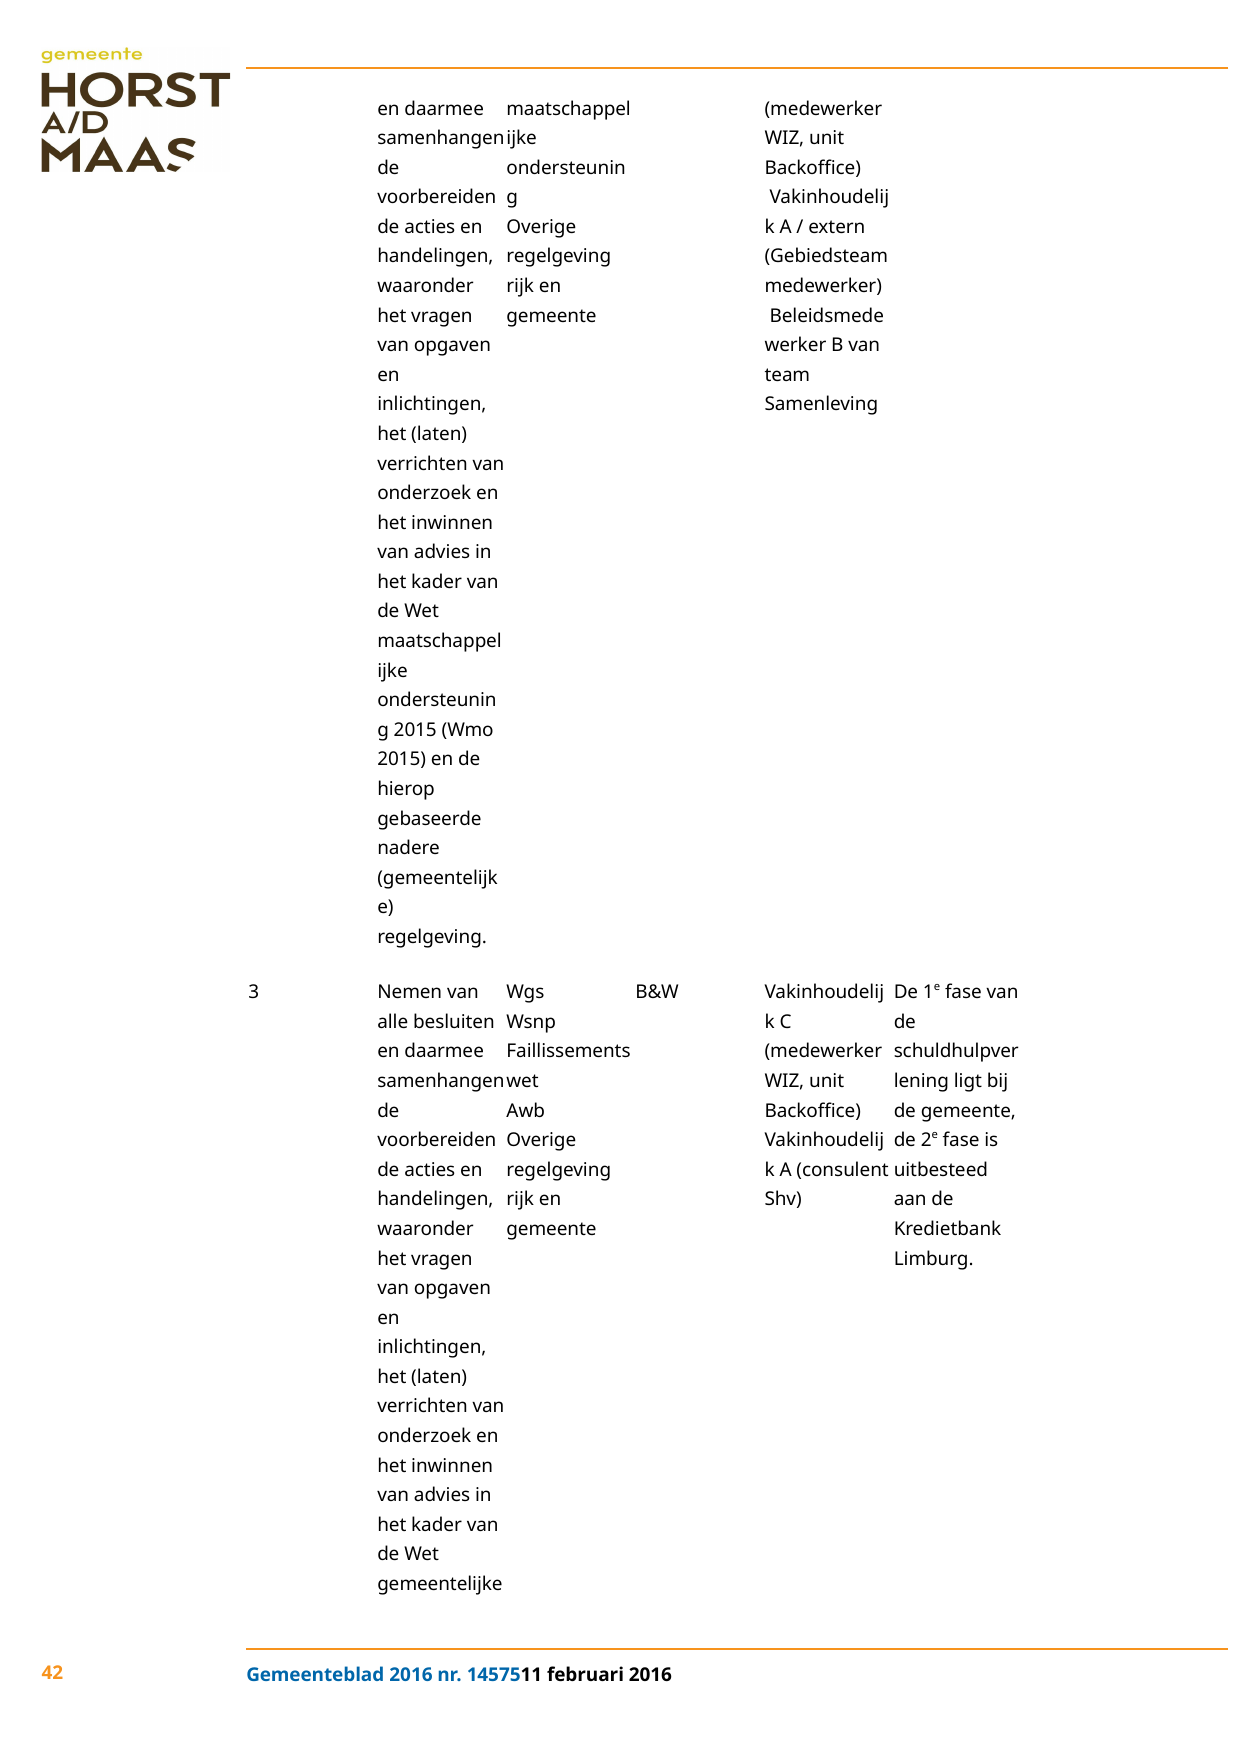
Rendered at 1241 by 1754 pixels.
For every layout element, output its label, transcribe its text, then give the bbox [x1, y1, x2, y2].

table_cell Vakinhoudelijk C (medewerker WIZ, unit Backoffice) Vakinhoudelijk A (consulent Shv) [764, 979, 893, 1596]
table_cell [894, 95, 1022, 978]
table_cell (medewerker WIZ, unit Backoffice) Vakinhoudelijk A / extern (Gebiedsteammedewerker) Beleidsmedewerker B van team Samenleving [764, 95, 893, 978]
table_cell [635, 95, 764, 978]
table_cell 3 [248, 979, 377, 1596]
table_cell en daarmee samenhangende voorbereidende acties en handelingen, waaronder het vragen van opgaven en inlichtingen, het (laten) verrichten van onderzoek en het inwinnen van advies in het kader van de Wet maatschappelijke ondersteuning 2015 (Wmo 2015) en de hierop gebaseerde nadere (gemeentelijke) regelgeving. [377, 95, 506, 978]
table_cell Wgs Wsnp Faillissementswet Awb Overige regelgeving rijk en gemeente [506, 979, 635, 1596]
table_cell De 1e fase van de schuldhulpverlening ligt bij de gemeente, de 2e fase is uitbesteed aan de Kredietbank Limburg. [894, 979, 1022, 1596]
table_cell [248, 95, 377, 978]
picture [41, 47, 231, 172]
table_cell Nemen van alle besluiten en daarmee samenhangende voorbereidende acties en handelingen, waaronder het vragen van opgaven en inlichtingen, het (laten) verrichten van onderzoek en het inwinnen van advies in het kader van de Wet gemeentelijke [377, 979, 506, 1596]
table_cell maatschappelijke ondersteuning Overige regelgeving rijk en gemeente [506, 95, 635, 978]
table_cell B&W [635, 979, 764, 1596]
